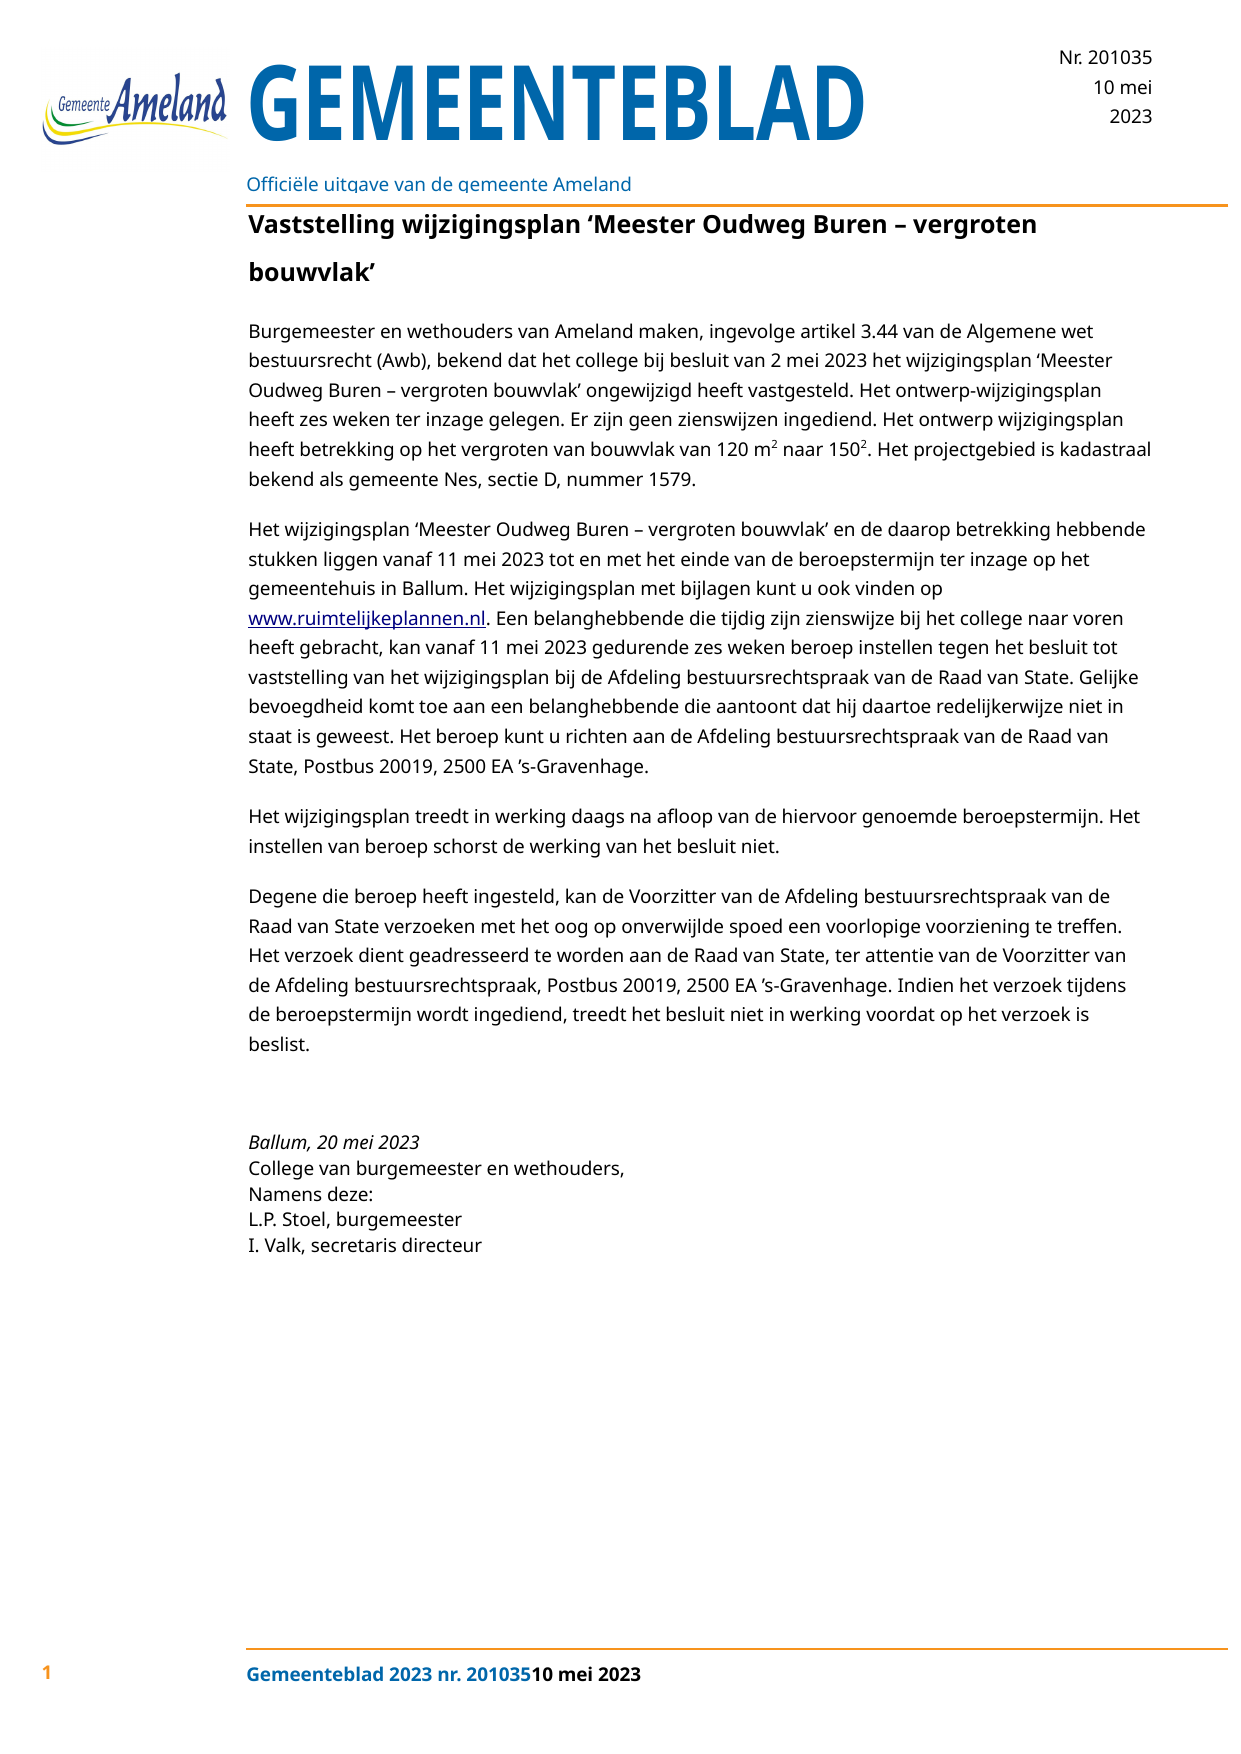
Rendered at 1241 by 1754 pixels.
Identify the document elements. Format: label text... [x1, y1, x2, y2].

text Ballum, 20 mei 2023 [248, 1129, 1152, 1155]
text College van burgemeester en wethouders, [248, 1155, 1152, 1181]
text Degene die beroep heeft ingesteld, kan de Voorzitter van de Afdeling bestuursrechtspraak van de Raad van State verzoeken met het oog op onverwijlde spoed een voorlopige voorziening te treffen. Het verzoek dient geadresseerd te worden aan de Raad van State, ter attentie van de Voorzitter van de Afdeling bestuursrechtspraak, Postbus 20019, 2500 EA ’s-Gravenhage. Indien het verzoek tijdens de beroepstermijn wordt ingediend, treedt het besluit niet in werking voordat op het verzoek is beslist. [248, 883, 1152, 1057]
picture [41, 47, 231, 172]
text Namens deze: [248, 1181, 1152, 1207]
text Vaststelling wijzigingsplan ‘Meester Oudweg Buren – vergroten bouwvlak’ [248, 207, 1152, 288]
text Het wijzigingsplan ‘Meester Oudweg Buren – vergroten bouwvlak’ en de daarop betrekking hebbende stukken liggen vanaf 11 mei 2023 tot en met het einde van de beroepstermijn ter inzage op het gemeentehuis in Ballum. Het wijzigingsplan met bijlagen kunt u ook vinden op www.ruimtelijkeplannen.nl. Een belanghebbende die tijdig zijn zienswijze bij het college naar voren heeft gebracht, kan vanaf 11 mei 2023 gedurende zes weken beroep instellen tegen het besluit tot vaststelling van het wijzigingsplan bij de Afdeling bestuursrechtspraak van de Raad van State. Gelijke bevoegdheid komt toe aan een belanghebbende die aantoont dat hij daartoe redelijkerwijze niet in staat is geweest. Het beroep kunt u richten aan de Afdeling bestuursrechtspraak van de Raad van State, Postbus 20019, 2500 EA ’s-Gravenhage. [248, 516, 1152, 779]
text Burgemeester en wethouders van Ameland maken, ingevolge artikel 3.44 van de Algemene wet bestuursrecht (Awb), bekend dat het college bij besluit van 2 mei 2023 het wijzigingsplan ‘Meester Oudweg Buren – vergroten bouwvlak’ ongewijzigd heeft vastgesteld. Het ontwerp-wijzigingsplan heeft zes weken ter inzage gelegen. Er zijn geen zienswijzen ingediend. Het ontwerp wijzigingsplan heeft betrekking op het vergroten van bouwvlak van 120 m2 naar 1502. Het projectgebied is kadastraal bekend als gemeente Nes, sectie D, nummer 1579. [248, 318, 1152, 492]
text L.P. Stoel, burgemeester [248, 1207, 1152, 1232]
text Het wijzigingsplan treedt in werking daags na afloop van de hiervoor genoemde beroepstermijn. Het instellen van beroep schorst de werking van het besluit niet. [248, 803, 1152, 859]
text I. Valk, secretaris directeur [248, 1232, 1152, 1258]
